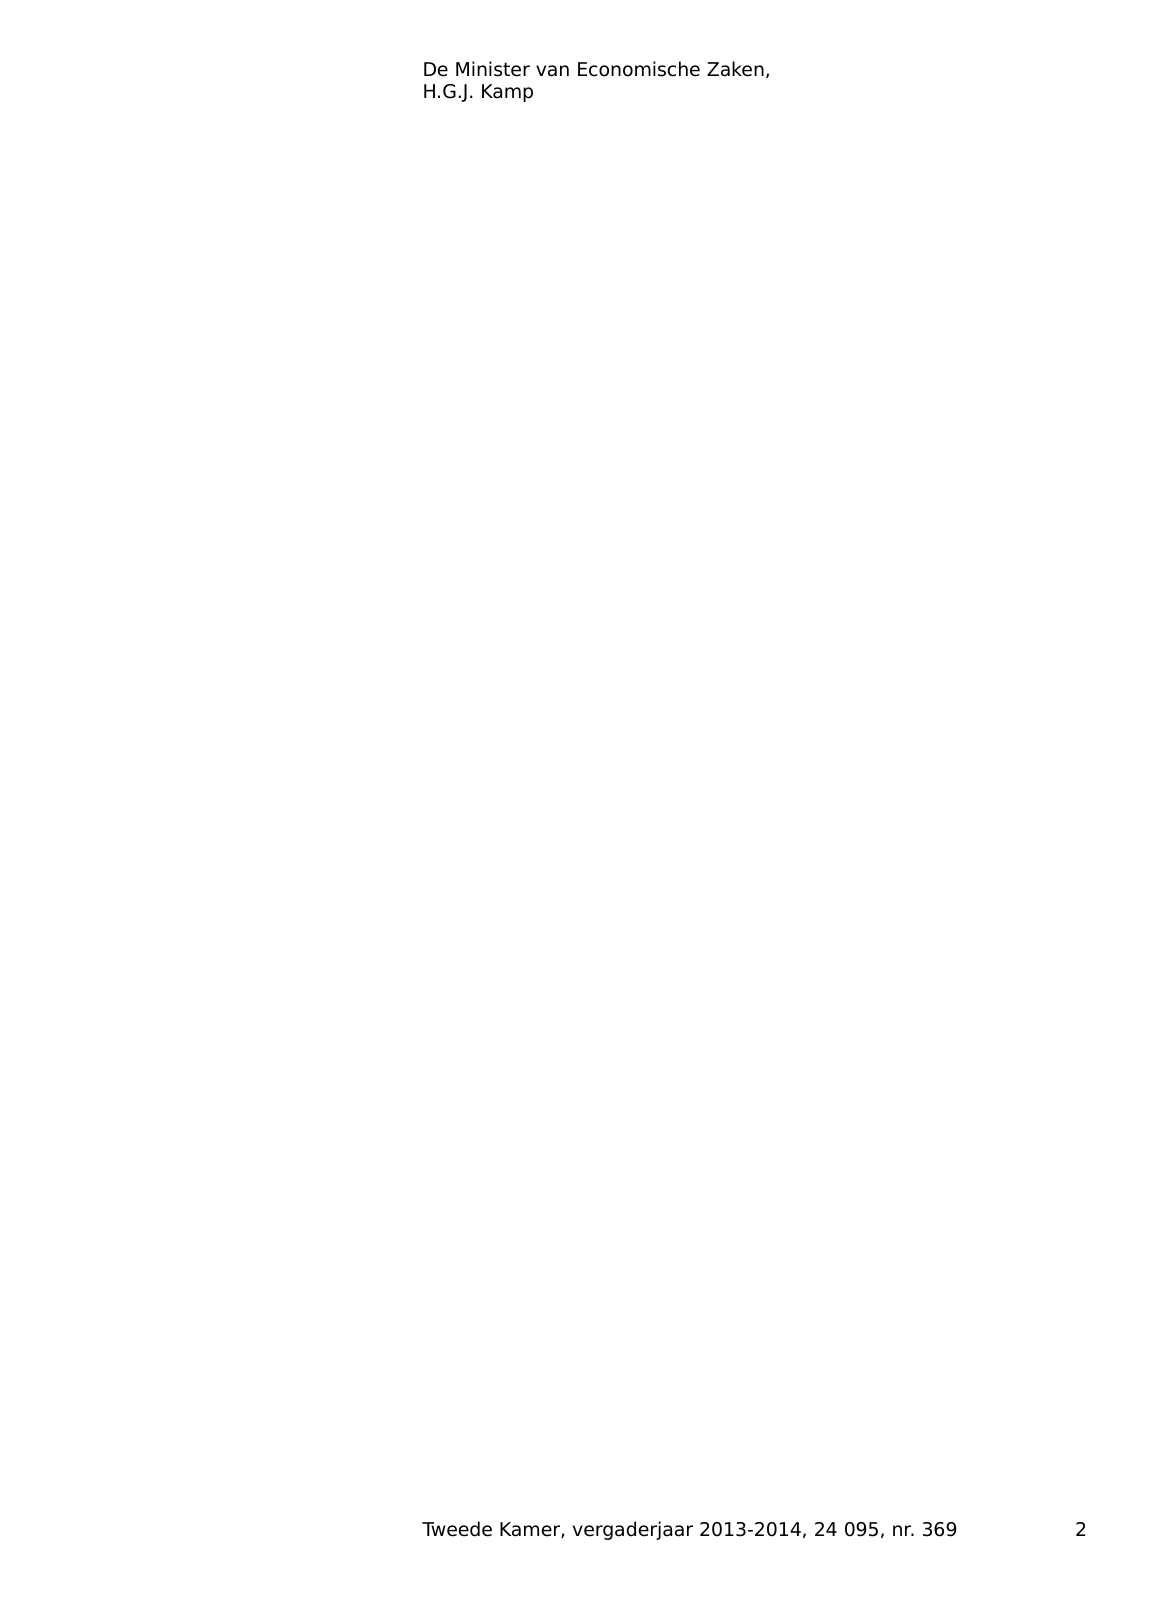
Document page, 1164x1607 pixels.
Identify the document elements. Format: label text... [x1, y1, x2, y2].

text De Minister van Economische Zaken, H.G.J. Kamp [422, 59, 1087, 103]
